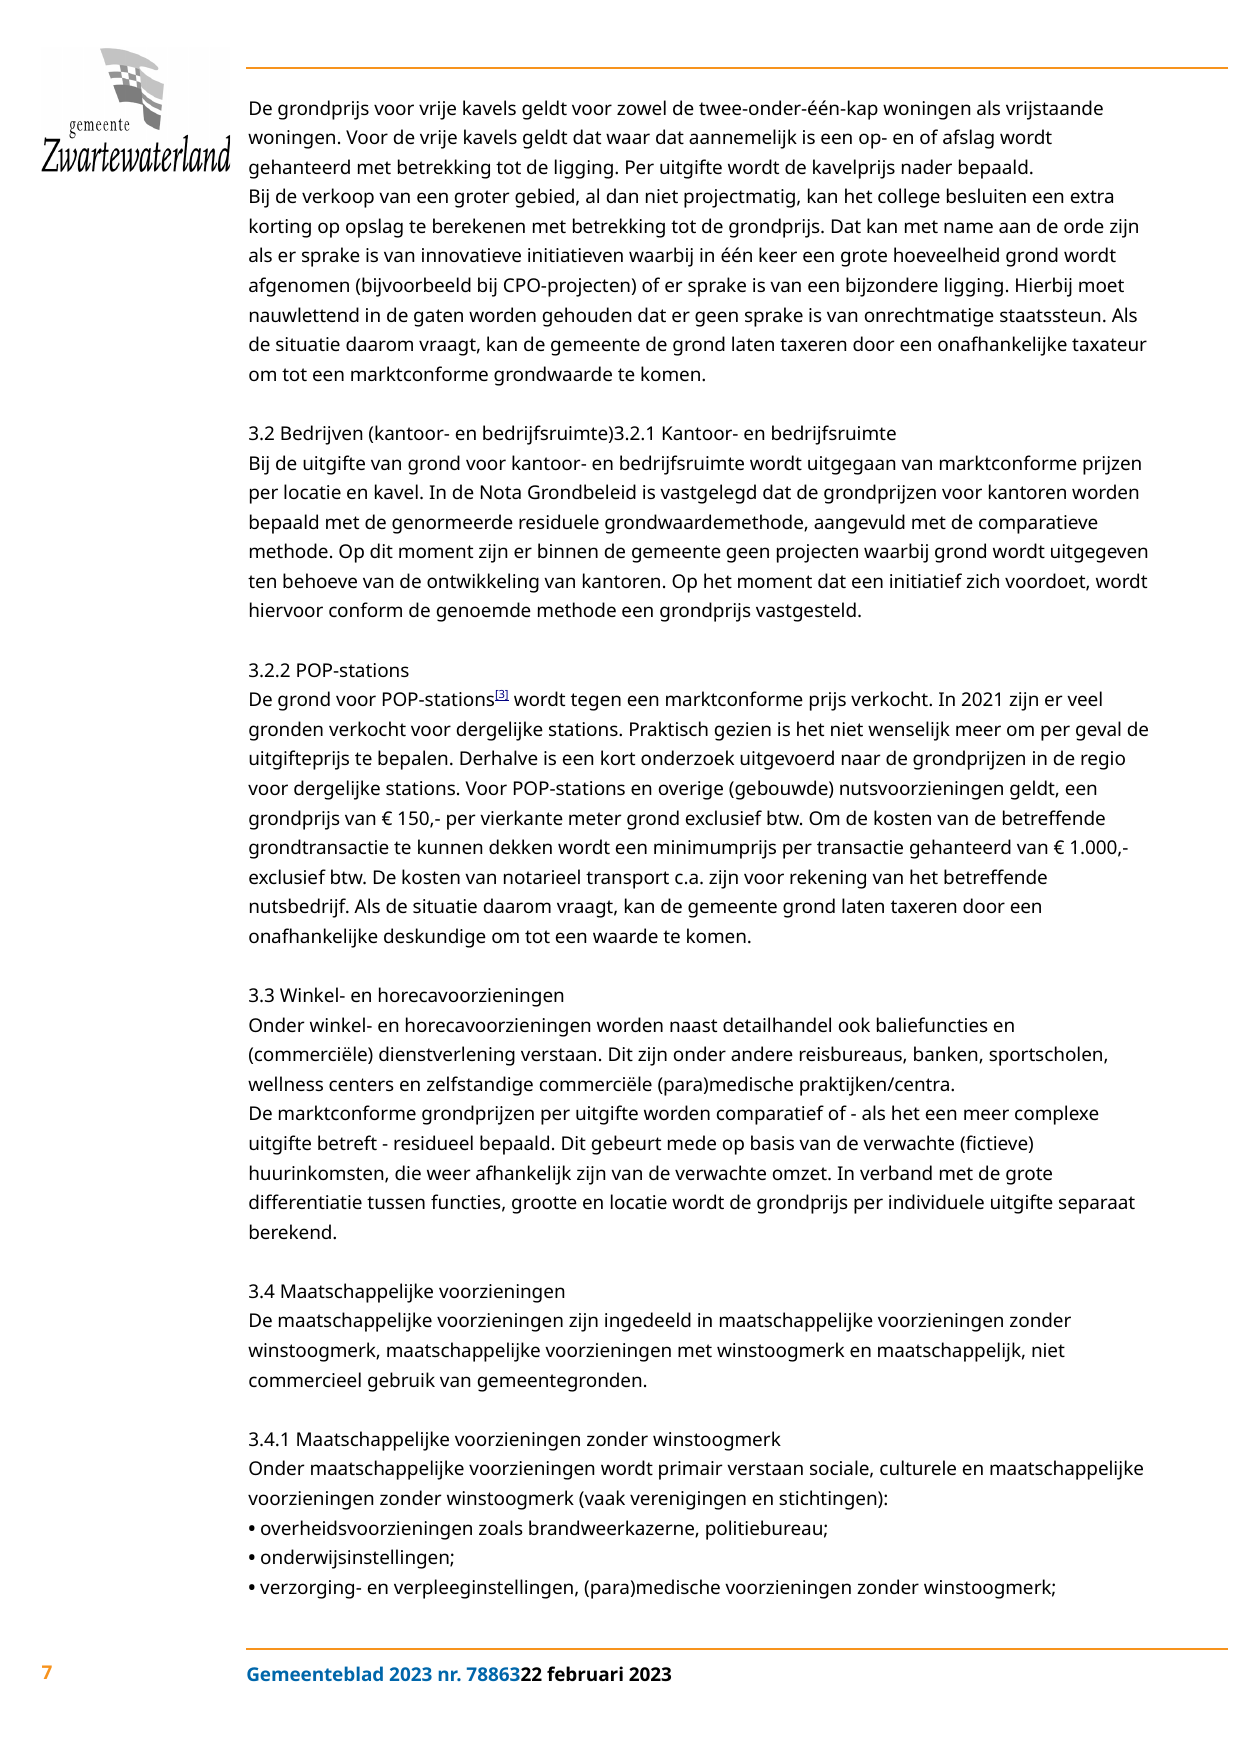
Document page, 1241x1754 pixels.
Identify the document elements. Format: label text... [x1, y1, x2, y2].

text De grondprijs voor vrije kavels geldt voor zowel de twee-onder-één-kap woningen als vrijstaande woningen. Voor de vrije kavels geldt dat waar dat aannemelijk is een op- en of afslag wordt gehanteerd met betrekking tot de ligging. Per uitgifte wordt de kavelprijs nader bepaald. [248, 95, 1152, 180]
picture [41, 47, 231, 172]
text Bij de verkoop van een groter gebied, al dan niet projectmatig, kan het college besluiten een extra korting op opslag te berekenen met betrekking tot de grondprijs. Dat kan met name aan de orde zijn als er sprake is van innovatieve initiatieven waarbij in één keer een grote hoeveelheid grond wordt afgenomen (bijvoorbeeld bij CPO-projecten) of er sprake is van een bijzondere ligging. Hierbij moet nauwlettend in de gaten worden gehouden dat er geen sprake is van onrechtmatige staatssteun. Als de situatie daarom vraagt, kan de gemeente de grond laten taxeren door een onafhankelijke taxateur om tot een marktconforme grondwaarde te komen. [248, 183, 1152, 387]
text • onderwijsinstellingen; [248, 1544, 1152, 1570]
text 3.4.1 Maatschappelijke voorzieningen zonder winstoogmerk [248, 1426, 1152, 1452]
text 3.2 Bedrijven (kantoor- en bedrijfsruimte)3.2.1 Kantoor- en bedrijfsruimte [248, 420, 1152, 446]
text 3.2.2 POP-stations [248, 657, 1152, 683]
text De marktconforme grondprijzen per uitgifte worden comparatief of - als het een meer complexe uitgifte betreft - residueel bepaald. Dit gebeurt mede op basis van de verwachte (fictieve) huurinkomsten, die weer afhankelijk zijn van de verwachte omzet. In verband met de grote differentiatie tussen functies, grootte en locatie wordt de grondprijs per individuele uitgifte separaat berekend. [248, 1101, 1152, 1245]
text 3.3 Winkel- en horecavoorzieningen [248, 982, 1152, 1008]
text • overheidsvoorzieningen zoals brandweerkazerne, politiebureau; [248, 1515, 1152, 1541]
text Bij de uitgifte van grond voor kantoor- en bedrijfsruimte wordt uitgegaan van marktconforme prijzen per locatie en kavel. In de Nota Grondbeleid is vastgelegd dat de grondprijzen voor kantoren worden bepaald met de genormeerde residuele grondwaardemethode, aangevuld met de comparatieve methode. Op dit moment zijn er binnen de gemeente geen projecten waarbij grond wordt uitgegeven ten behoeve van de ontwikkeling van kantoren. Op het moment dat een initiatief zich voordoet, wordt hiervoor conform de genoemde methode een grondprijs vastgesteld. [248, 450, 1152, 623]
text voorzieningen zonder winstoogmerk (vaak verenigingen en stichtingen): [248, 1485, 1152, 1511]
text Onder maatschappelijke voorzieningen wordt primair verstaan sociale, culturele en maatschappelijke [248, 1456, 1152, 1481]
text • verzorging- en verpleeginstellingen, (para)medische voorzieningen zonder winstoogmerk; [248, 1574, 1152, 1600]
text Onder winkel- en horecavoorzieningen worden naast detailhandel ook baliefuncties en [248, 1012, 1152, 1038]
text 3.4 Maatschappelijke voorzieningen [248, 1278, 1152, 1304]
text (commerciële) dienstverlening verstaan. Dit zijn onder andere reisbureaus, banken, sportscholen, wellness centers en zelfstandige commerciële (para)medische praktijken/centra. [248, 1041, 1152, 1097]
text De grond voor POP-stations[3] wordt tegen een marktconforme prijs verkocht. In 2021 zijn er veel gronden verkocht voor dergelijke stations. Praktisch gezien is het niet wenselijk meer om per geval de uitgifteprijs te bepalen. Derhalve is een kort onderzoek uitgevoerd naar de grondprijzen in de regio voor dergelijke stations. Voor POP-stations en overige (gebouwde) nutsvoorzieningen geldt, een grondprijs van € 150,- per vierkante meter grond exclusief btw. Om de kosten van de betreffende grondtransactie te kunnen dekken wordt een minimumprijs per transactie gehanteerd van € 1.000,- exclusief btw. De kosten van notarieel transport c.a. zijn voor rekening van het betreffende nutsbedrijf. Als de situatie daarom vraagt, kan de gemeente grond laten taxeren door een onafhankelijke deskundige om tot een waarde te komen. [248, 686, 1152, 949]
text De maatschappelijke voorzieningen zijn ingedeeld in maatschappelijke voorzieningen zonder winstoogmerk, maatschappelijke voorzieningen met winstoogmerk en maatschappelijk, niet commercieel gebruik van gemeentegronden. [248, 1308, 1152, 1393]
